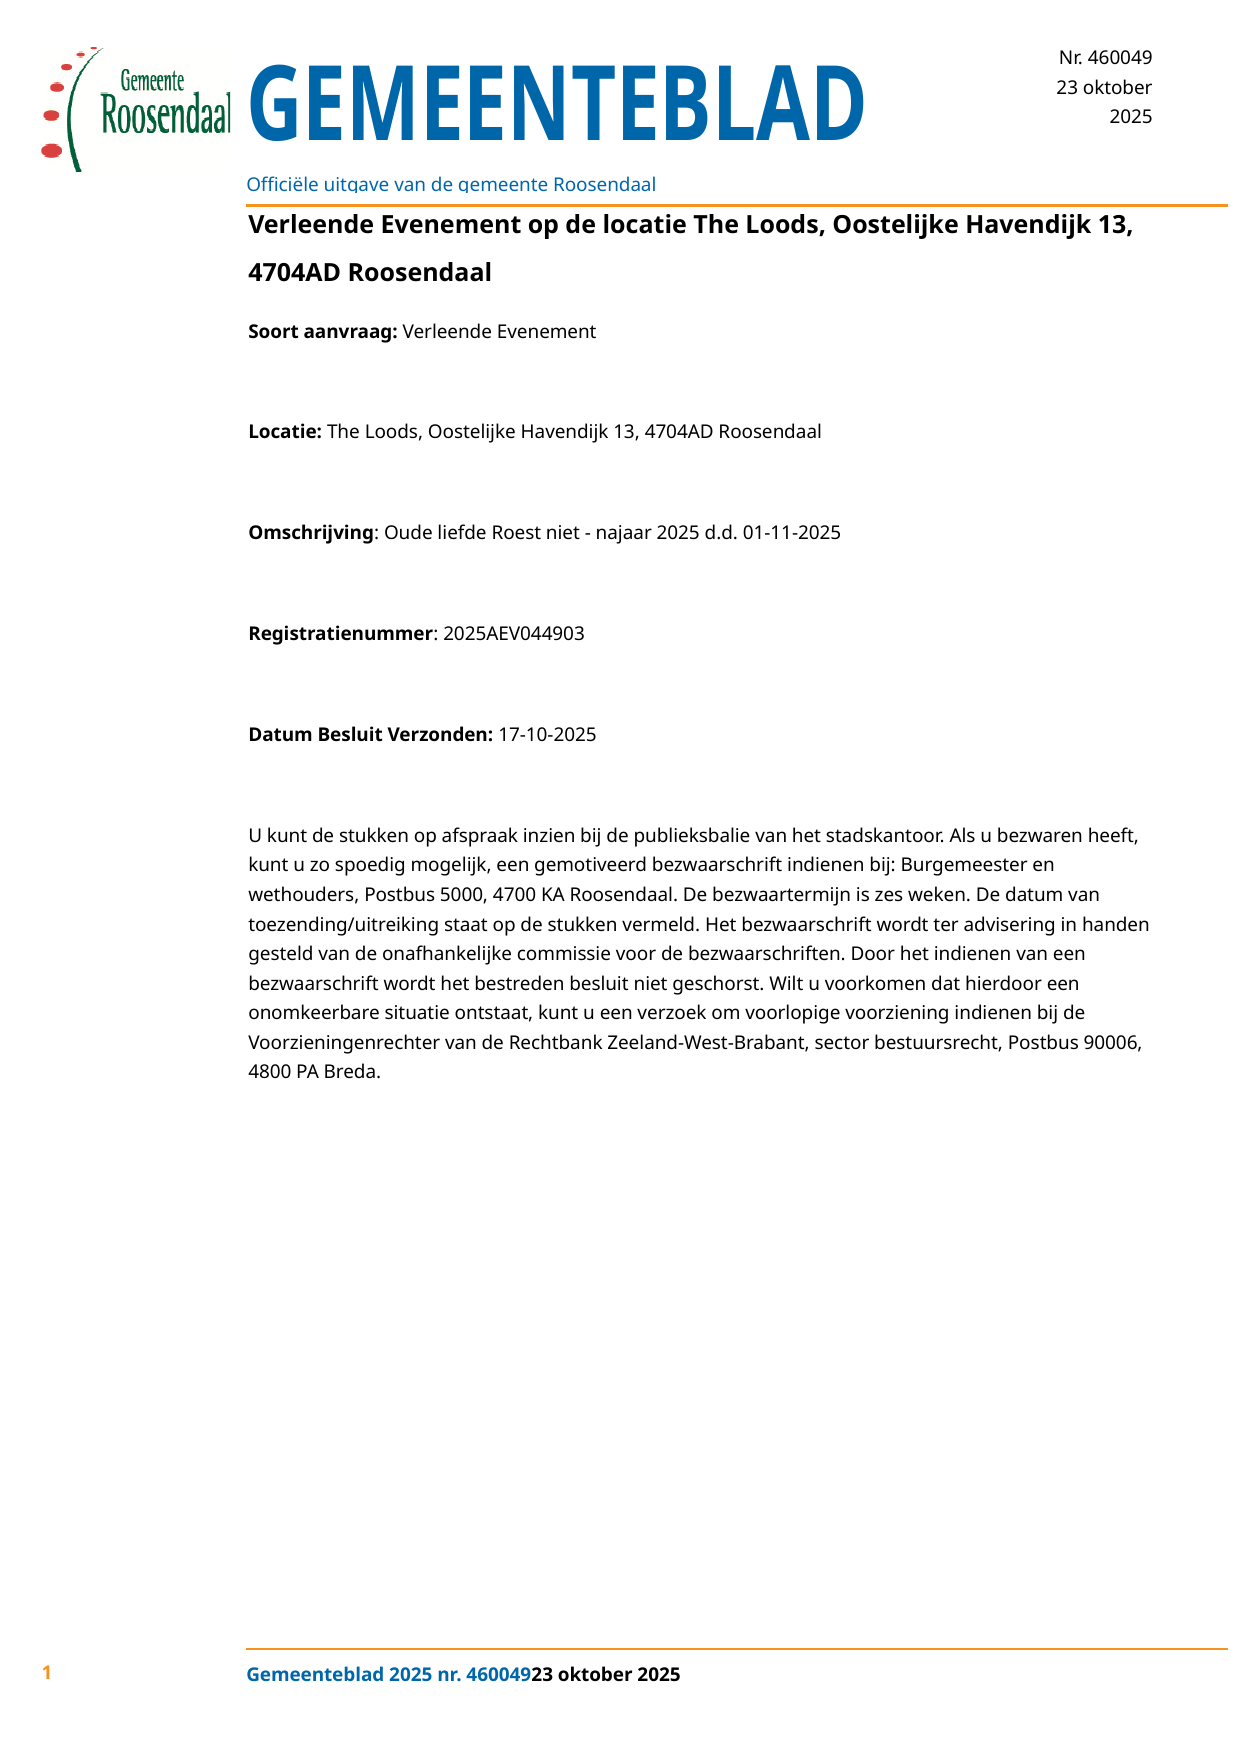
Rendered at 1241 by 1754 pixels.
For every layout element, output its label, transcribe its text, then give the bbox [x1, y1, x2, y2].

text Registratienummer: 2025AEV044903 [248, 620, 1152, 646]
text Omschrijving: Oude liefde Roest niet - najaar 2025 d.d. 01-11-2025 [248, 519, 1152, 545]
text Datum Besluit Verzonden: 17-10-2025 [248, 721, 1152, 747]
picture [41, 47, 231, 172]
text U kunt de stukken op afspraak inzien bij de publieksbalie van het stadskantoor. Als u bezwaren heeft, kunt u zo spoedig mogelijk, een gemotiveerd bezwaarschrift indienen bij: Burgemeester en wethouders, Postbus 5000, 4700 KA Roosendaal. De bezwaartermijn is zes weken. De datum van toezending/uitreiking staat op de stukken vermeld. Het bezwaarschrift wordt ter advisering in handen gesteld van de onafhankelijke commissie voor de bezwaarschriften. Door het indienen van een bezwaarschrift wordt het bestreden besluit niet geschorst. Wilt u voorkomen dat hierdoor een onomkeerbare situatie ontstaat, kunt u een verzoek om voorlopige voorziening indienen bij de Voorzieningenrechter van de Rechtbank Zeeland-West-Brabant, sector bestuursrecht, Postbus 90006, 4800 PA Breda. [248, 822, 1152, 1084]
text Locatie: The Loods, Oostelijke Havendijk 13, 4704AD Roosendaal [248, 419, 1152, 444]
text Soort aanvraag: Verleende Evenement [248, 318, 1152, 344]
text Verleende Evenement op de locatie The Loods, Oostelijke Havendijk 13, 4704AD Roosendaal [248, 207, 1152, 288]
